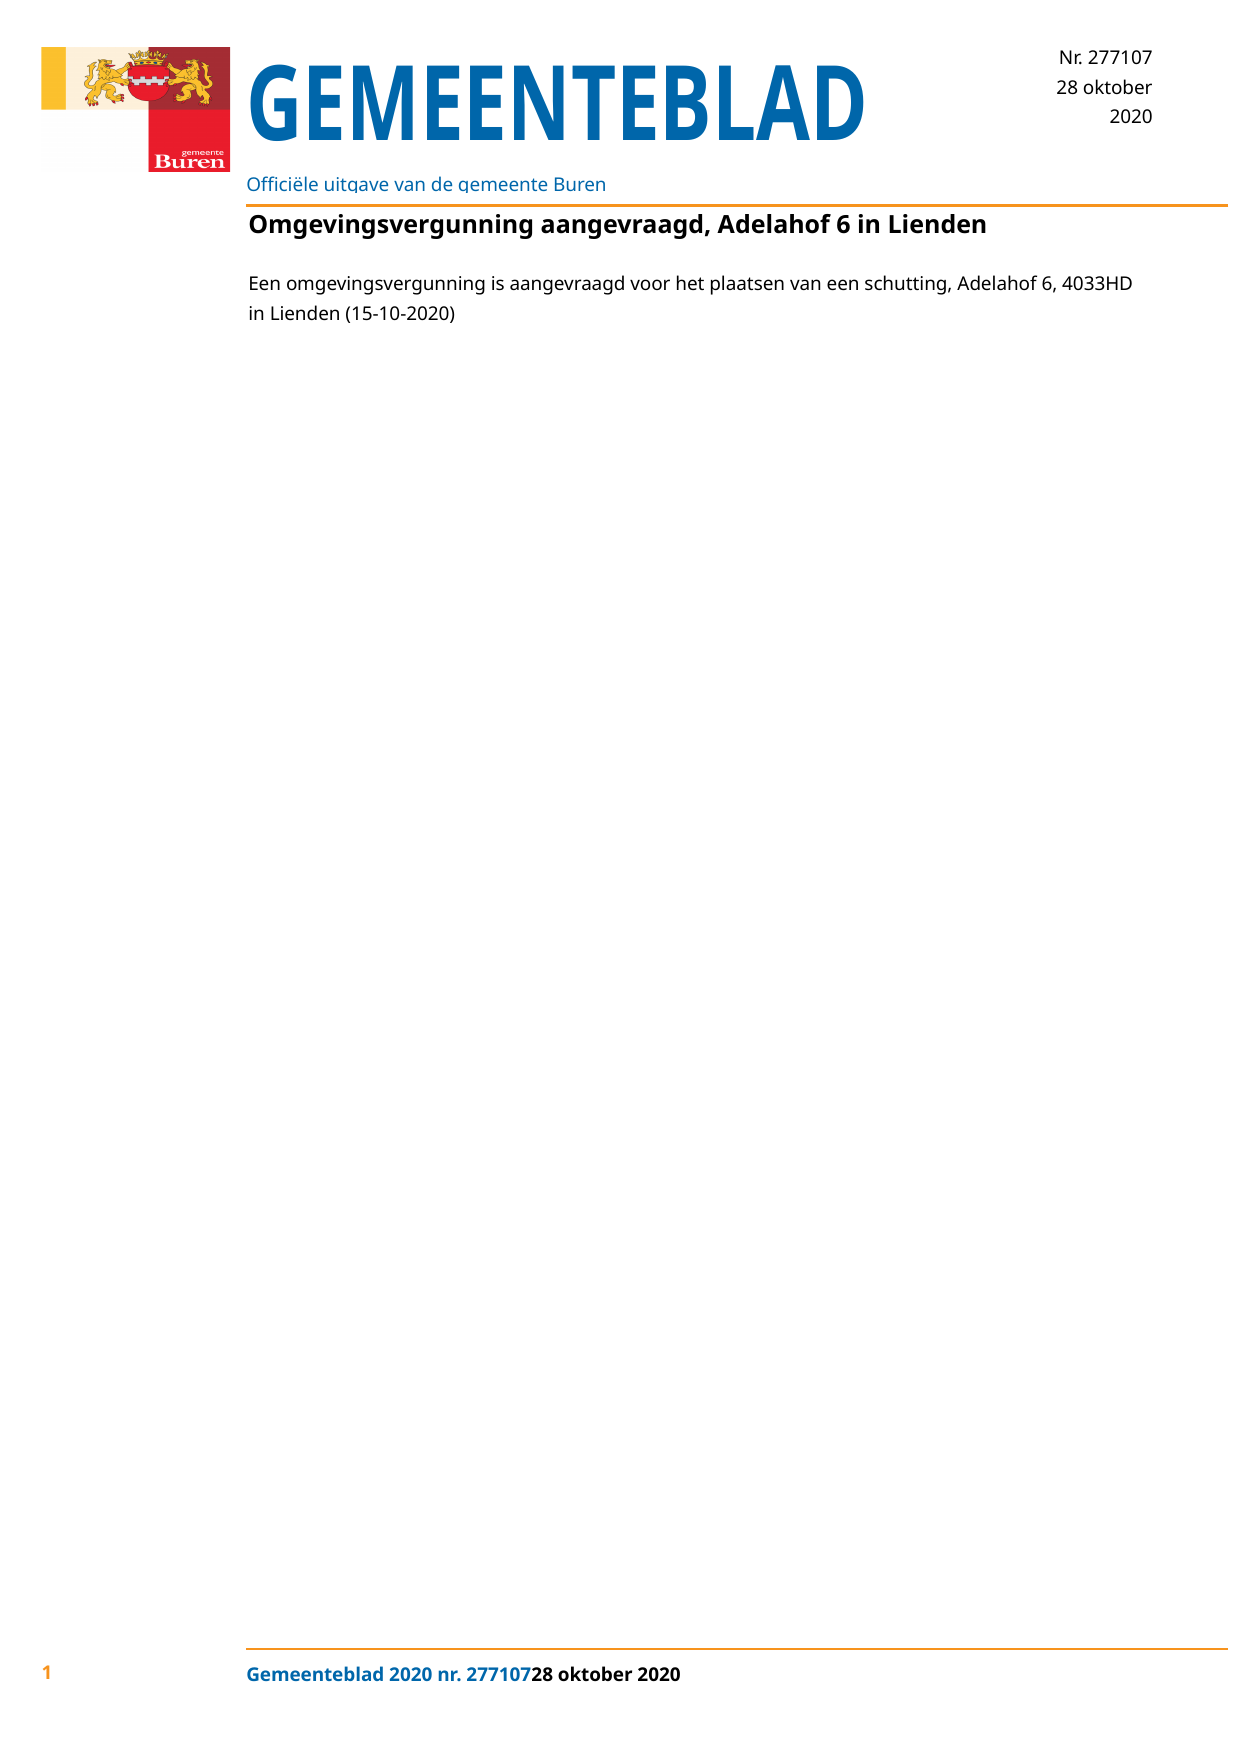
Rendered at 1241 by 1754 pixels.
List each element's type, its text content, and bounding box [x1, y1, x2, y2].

text Een omgevingsvergunning is aangevraagd voor het plaatsen van een schutting, Adelahof 6, 4033HD in Lienden (15-10-2020) [248, 270, 1152, 326]
picture [41, 47, 231, 172]
text Omgevingsvergunning aangevraagd, Adelahof 6 in Lienden [248, 207, 1152, 241]
